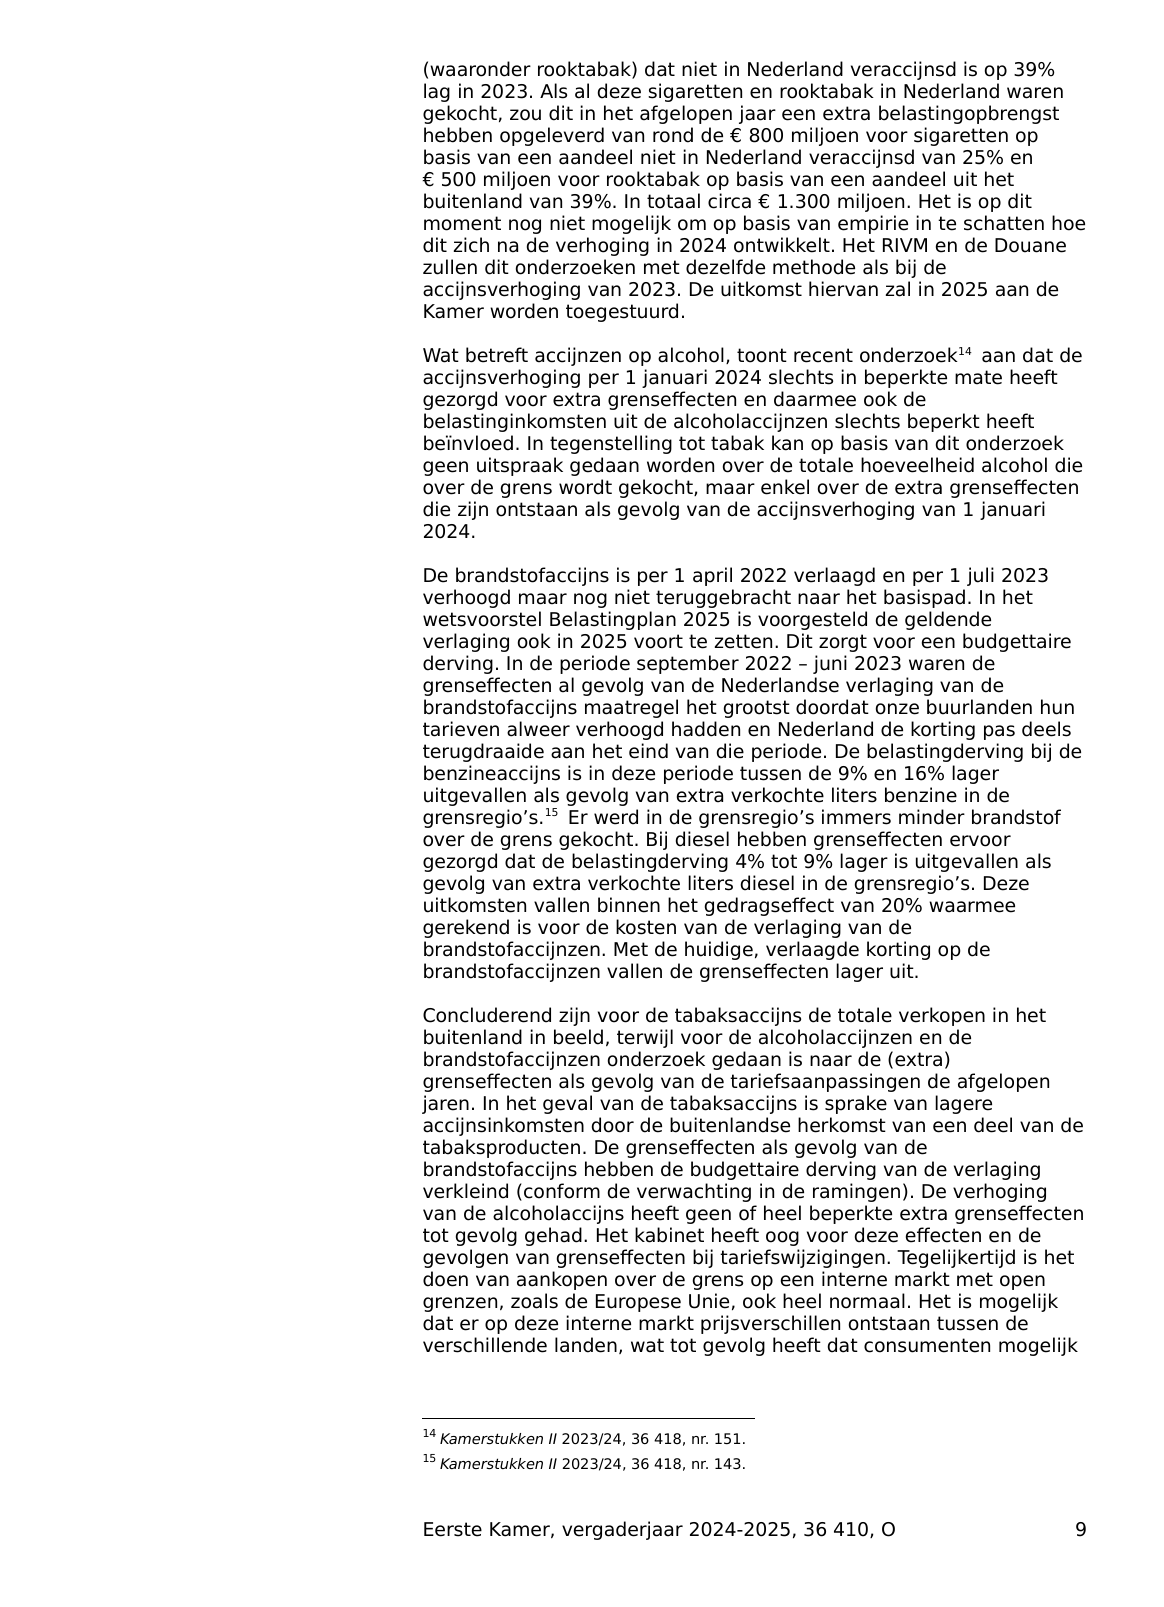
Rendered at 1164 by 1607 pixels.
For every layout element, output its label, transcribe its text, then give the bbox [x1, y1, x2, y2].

text Concluderend zijn voor de tabaksaccijns de totale verkopen in het buitenland in beeld, terwijl voor de alcoholaccijnzen en de brandstofaccijnzen onderzoek gedaan is naar de (extra) grenseffecten als gevolg van de tariefsaanpassingen de afgelopen jaren. In het geval van de tabaksaccijns is sprake van lagere accijnsinkomsten door de buitenlandse herkomst van een deel van de tabaksproducten. De grenseffecten als gevolg van de brandstofaccijns hebben de budgettaire derving van de verlaging verkleind (conform de verwachting in de ramingen). De verhoging van de alcoholaccijns heeft geen of heel beperkte extra grenseffecten tot gevolg gehad. Het kabinet heeft oog voor deze effecten en de gevolgen van grenseffecten bij tariefswijzigingen. Tegelijkertijd is het doen van aankopen over de grens op een interne markt met open grenzen, zoals de Europese Unie, ook heel normaal. Het is mogelijk dat er op deze interne markt prijsverschillen ontstaan tussen de verschillende landen, wat tot gevolg heeft dat consumenten mogelijk [422, 1005, 1087, 1356]
text Wat betreft accijnzen op alcohol, toont recent onderzoek aan dat de accijnsverhoging per 1 januari 2024 slechts in beperkte mate heeft gezorgd voor extra grenseffecten en daarmee ook de belastinginkomsten uit de alcoholaccijnzen slechts beperkt heeft beïnvloed. In tegenstelling tot tabak kan op basis van dit onderzoek geen uitspraak gedaan worden over de totale hoeveelheid alcohol die over de grens wordt gekocht, maar enkel over de extra grenseffecten die zijn ontstaan als gevolg van de accijnsverhoging van 1 januari 2024. [422, 345, 1087, 543]
text Kamerstukken II 2023/24, 36 418, nr. 151. [422, 1427, 1087, 1449]
text (waaronder rooktabak) dat niet in Nederland veraccijnsd is op 39% lag in 2023. Als al deze sigaretten en rooktabak in Nederland waren gekocht, zou dit in het afgelopen jaar een extra belastingopbrengst hebben opgeleverd van rond de € 800 miljoen voor sigaretten op basis van een aandeel niet in Nederland veraccijnsd van 25% en € 500 miljoen voor rooktabak op basis van een aandeel uit het buitenland van 39%. In totaal circa € 1.300 miljoen. Het is op dit moment nog niet mogelijk om op basis van empirie in te schatten hoe dit zich na de verhoging in 2024 ontwikkelt. Het RIVM en de Douane zullen dit onderzoeken met dezelfde methode als bij de accijnsverhoging van 2023. De uitkomst hiervan zal in 2025 aan de Kamer worden toegestuurd. [422, 59, 1087, 323]
text De brandstofaccijns is per 1 april 2022 verlaagd en per 1 juli 2023 verhoogd maar nog niet teruggebracht naar het basispad. In het wetsvoorstel Belastingplan 2025 is voorgesteld de geldende verlaging ook in 2025 voort te zetten. Dit zorgt voor een budgettaire derving. In de periode september 2022 – juni 2023 waren de grenseffecten al gevolg van de Nederlandse verlaging van de brandstofaccijns maatregel het grootst doordat onze buurlanden hun tarieven alweer verhoogd hadden en Nederland de korting pas deels terugdraaide aan het eind van die periode. De belastingderving bij de benzineaccijns is in deze periode tussen de 9% en 16% lager uitgevallen als gevolg van extra verkochte liters benzine in de grensregio’s. Er werd in de grensregio’s immers minder brandstof over de grens gekocht. Bij diesel hebben grenseffecten ervoor gezorgd dat de belastingderving 4% tot 9% lager is uitgevallen als gevolg van extra verkochte liters diesel in de grensregio’s. Deze uitkomsten vallen binnen het gedragseffect van 20% waarmee gerekend is voor de kosten van de verlaging van de brandstofaccijnzen. Met de huidige, verlaagde korting op de brandstofaccijnzen vallen de grenseffecten lager uit. [422, 565, 1087, 983]
text Kamerstukken II 2023/24, 36 418, nr. 143. [422, 1452, 1087, 1474]
